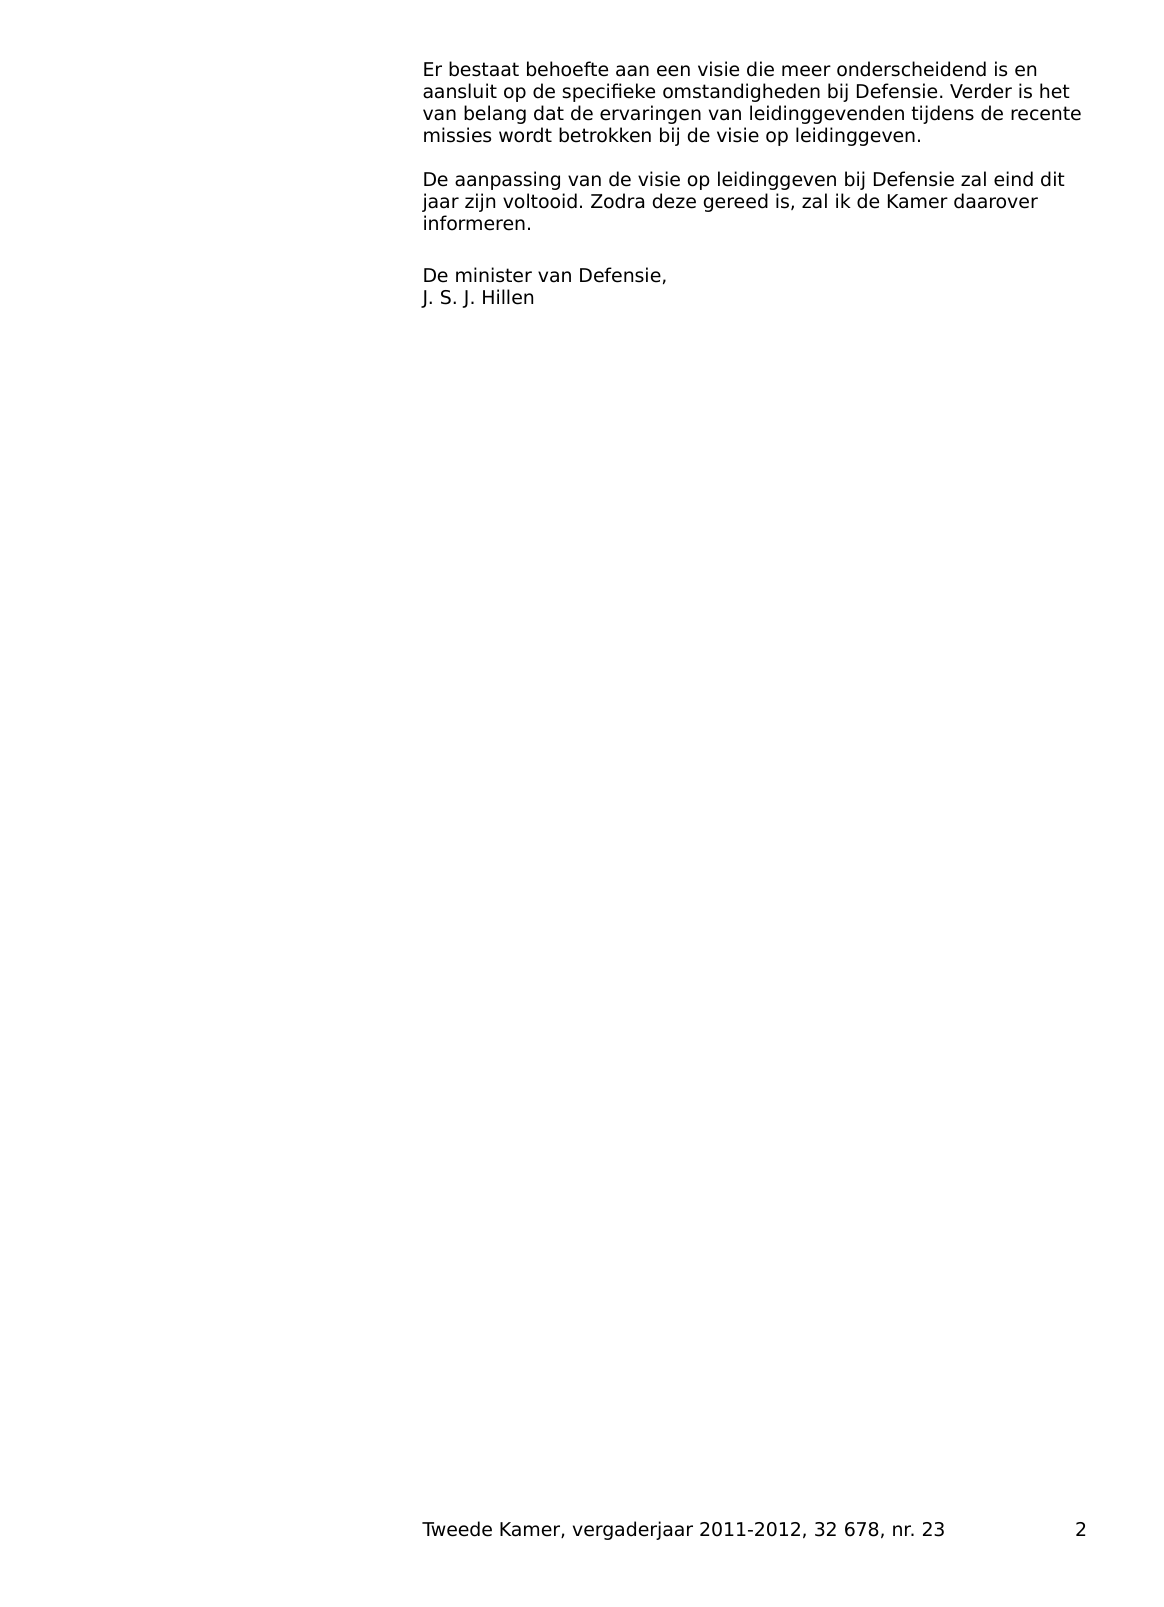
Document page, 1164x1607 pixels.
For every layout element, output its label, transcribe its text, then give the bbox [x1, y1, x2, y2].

text Er bestaat behoefte aan een visie die meer onderscheidend is en aansluit op de specifieke omstandigheden bij Defensie. Verder is het van belang dat de ervaringen van leidinggevenden tijdens de recente missies wordt betrokken bij de visie op leidinggeven. [422, 59, 1087, 147]
text De aanpassing van de visie op leidinggeven bij Defensie zal eind dit jaar zijn voltooid. Zodra deze gereed is, zal ik de Kamer daarover informeren. [422, 169, 1087, 235]
text De minister van Defensie, J. S. J. Hillen [422, 265, 1087, 309]
